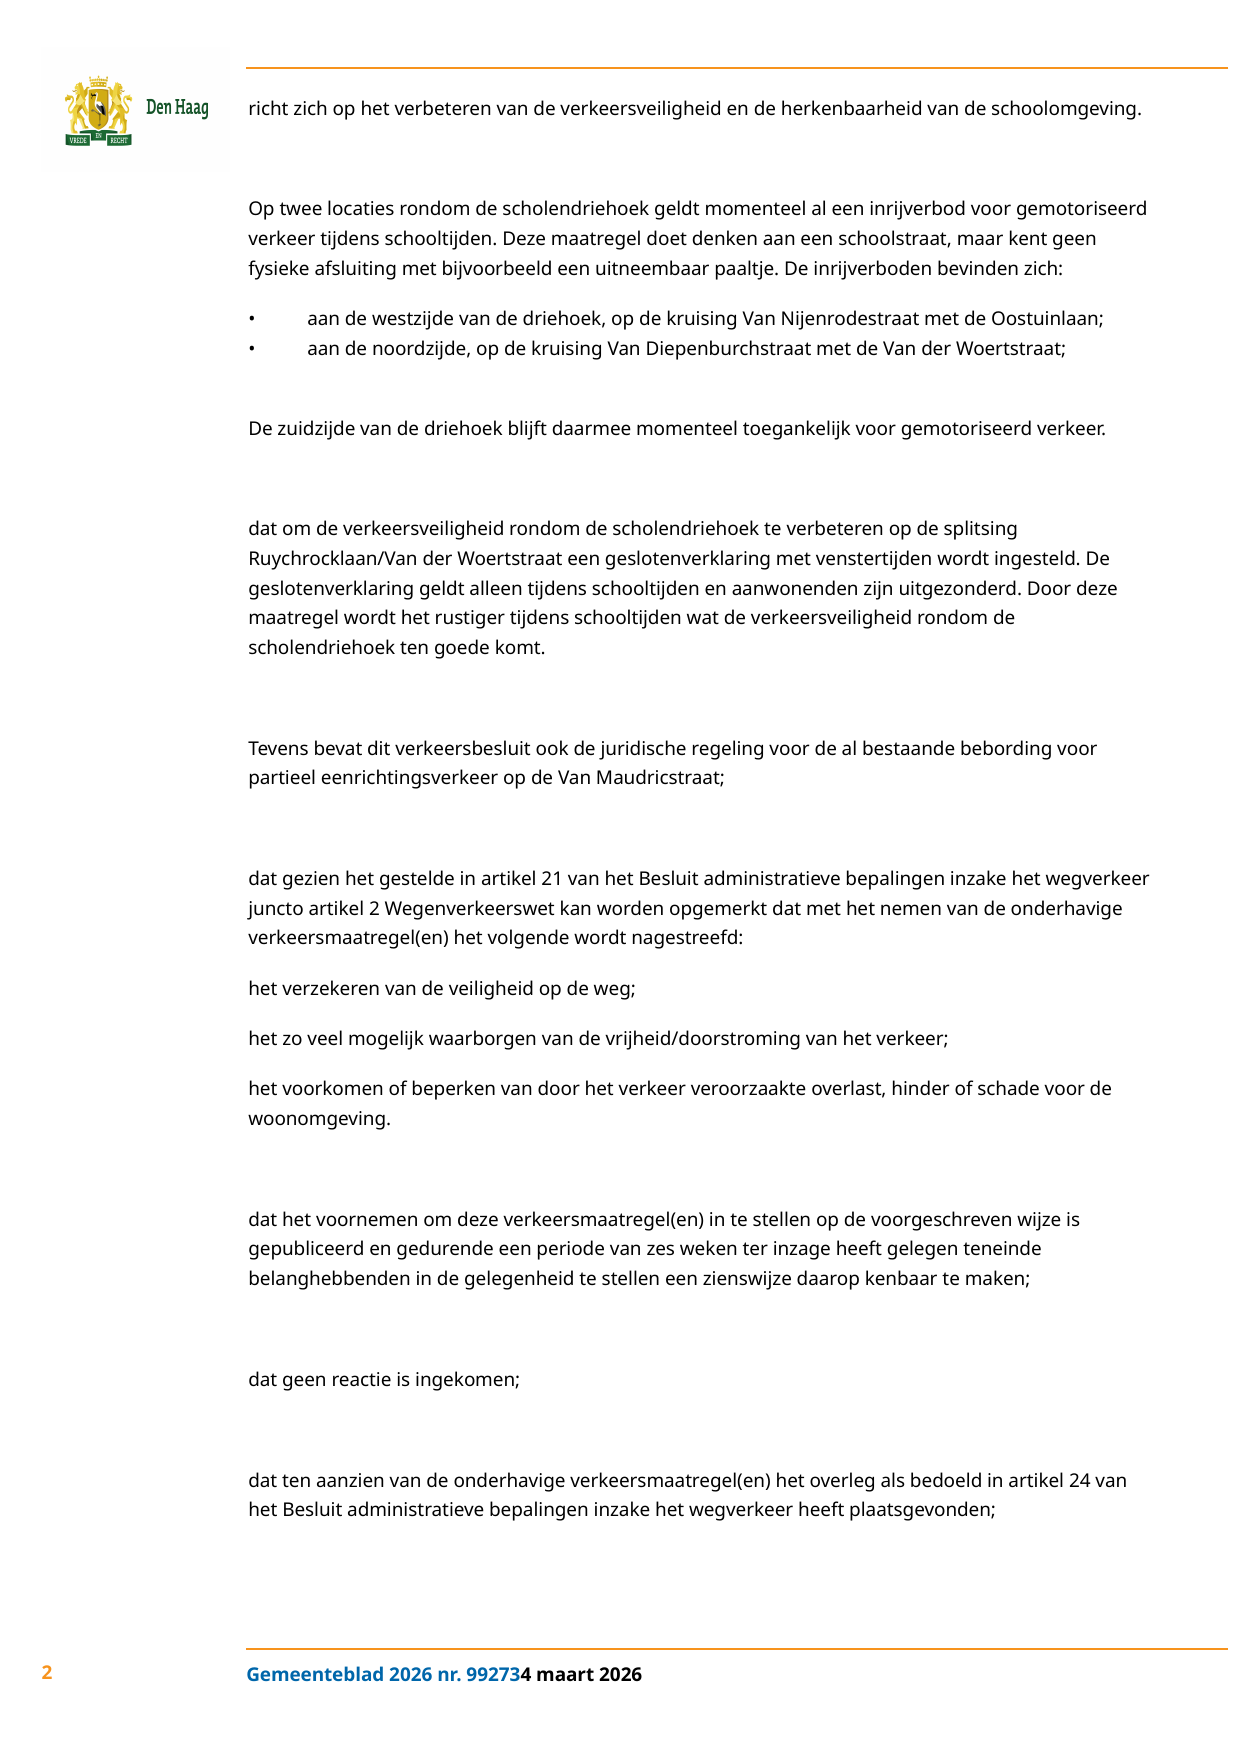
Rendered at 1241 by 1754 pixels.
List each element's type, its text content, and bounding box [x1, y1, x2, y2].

text Tevens bevat dit verkeersbesluit ook de juridische regeling voor de al bestaande bebording voor partieel eenrichtingsverkeer op de Van Maudricstraat; [248, 735, 1152, 790]
text het zo veel mogelijk waarborgen van de vrijheid/doorstroming van het verkeer; [248, 1025, 1152, 1051]
text dat gezien het gestelde in artikel 21 van het Besluit administratieve bepalingen inzake het wegverkeer juncto artikel 2 Wegenverkeerswet kan worden opgemerkt dat met het nemen van de onderhavige verkeersmaatregel(en) het volgende wordt nagestreefd: [248, 865, 1152, 950]
text dat het voornemen om deze verkeersmaatregel(en) in te stellen op de voorgeschreven wijze is gepubliceerd en gedurende een periode van zes weken ter inzage heeft gelegen teneinde belanghebbenden in de gelegenheid te stellen een zienswijze daarop kenbaar te maken; [248, 1206, 1152, 1291]
text De zuidzijde van de driehoek blijft daarmee momenteel toegankelijk voor gemotoriseerd verkeer. [248, 415, 1152, 441]
list aan de westzijde van de driehoek, op de kruising Van Nijenrodestraat met de Oostuinlaan; [248, 305, 1152, 331]
picture [41, 47, 231, 172]
text dat geen reactie is ingekomen; [248, 1366, 1152, 1392]
text Op twee locaties rondom de scholendriehoek geldt momenteel al een inrijverbod voor gemotoriseerd verkeer tijdens schooltijden. Deze maatregel doet denken aan een schoolstraat, maar kent geen fysieke afsluiting met bijvoorbeeld een uitneembaar paaltje. De inrijverboden bevinden zich: [248, 196, 1152, 281]
text richt zich op het verbeteren van de verkeersveiligheid en de herkenbaarheid van de schoolomgeving. [248, 95, 1152, 121]
list aan de noordzijde, op de kruising Van Diepenburchstraat met de Van der Woertstraat; [248, 335, 1152, 361]
text het voorkomen of beperken van door het verkeer veroorzaakte overlast, hinder of schade voor de woonomgeving. [248, 1076, 1152, 1131]
text het verzekeren van de veiligheid op de weg; [248, 975, 1152, 1001]
text dat om de verkeersveiligheid rondom de scholendriehoek te verbeteren op de splitsing Ruychrocklaan/Van der Woertstraat een geslotenverklaring met venstertijden wordt ingesteld. De geslotenverklaring geldt alleen tijdens schooltijden en aanwonenden zijn uitgezonderd. Door deze maatregel wordt het rustiger tijdens schooltijden wat de verkeersveiligheid rondom de scholendriehoek ten goede komt. [248, 516, 1152, 660]
text dat ten aanzien van de onderhavige verkeersmaatregel(en) het overleg als bedoeld in artikel 24 van het Besluit administratieve bepalingen inzake het wegverkeer heeft plaatsgevonden; [248, 1467, 1152, 1522]
